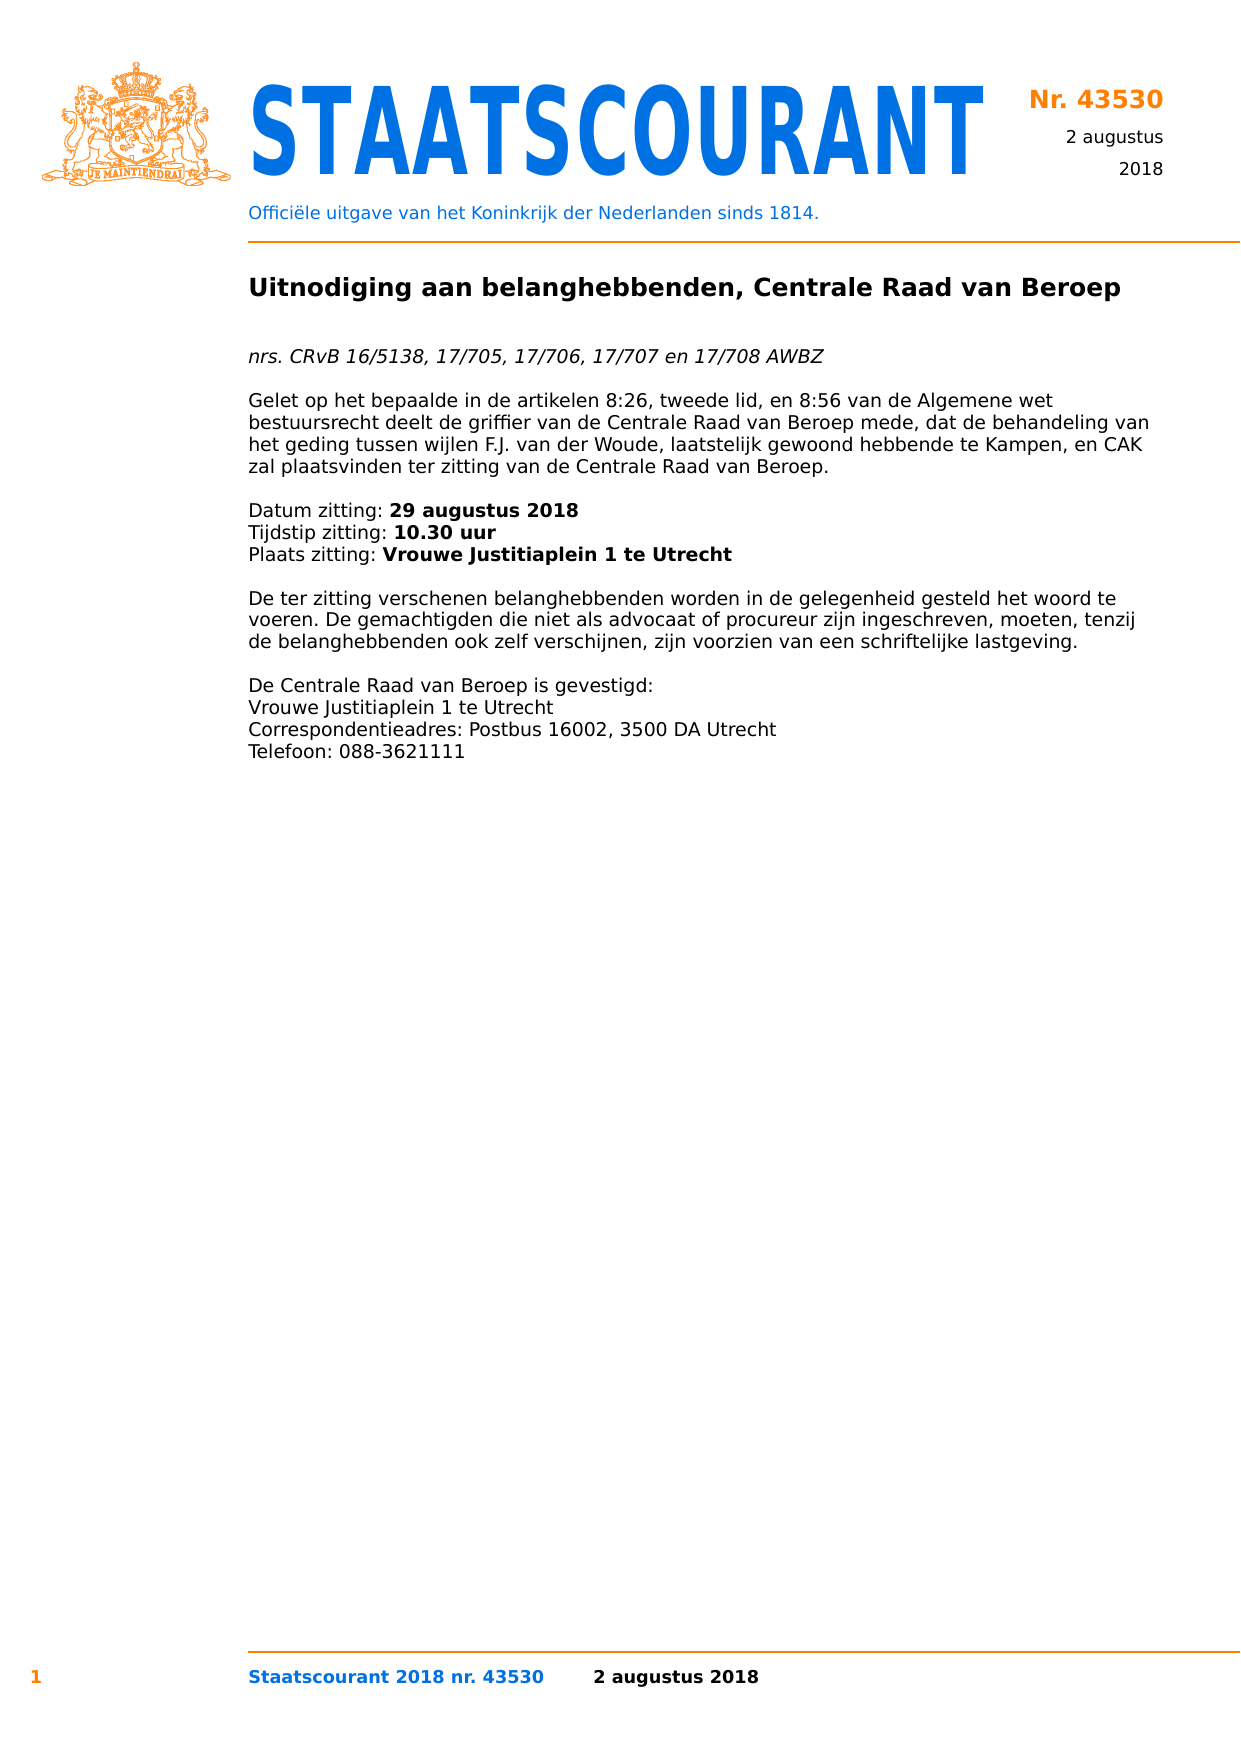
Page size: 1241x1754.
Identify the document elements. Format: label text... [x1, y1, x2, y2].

text Plaats zitting: Vrouwe Justitiaplein 1 te Utrecht [248, 543, 1163, 566]
table_header [25, 62, 248, 241]
table_cell Officiële uitgave van het Koninkrijk der Nederlanden sinds 1814. [248, 203, 1240, 241]
text Tijdstip zitting: 10.30 uur [248, 522, 1163, 543]
text De ter zitting verschenen belanghebbenden worden in de gelegenheid gesteld het woord te voeren. De gemachtigden die niet als advocaat of procureur zijn ingeschreven, moeten, tenzij de belanghebbenden ook zelf verschijnen, zijn voorzien van een schriftelijke lastgeving. [248, 587, 1163, 653]
table_header STAATSCOURANT [248, 62, 998, 203]
table_header Nr. 43530 [998, 62, 1240, 121]
text Vrouwe Justitiaplein 1 te Utrecht [248, 697, 1163, 719]
text Telefoon: 088-3621111 [248, 741, 1163, 763]
text Correspondentieadres: Postbus 16002, 3500 DA Utrecht [248, 719, 1163, 741]
subtitle Uitnodiging aan belanghebbenden, Centrale Raad van Beroep [248, 273, 1163, 302]
text nrs. CRvB 16/5138, 17/705, 17/706, 17/707 en 17/708 AWBZ [248, 346, 1163, 368]
picture [41, 62, 231, 186]
text Datum zitting: 29 augustus 2018 [248, 499, 1163, 522]
table_cell 2 augustus [998, 121, 1240, 153]
text De Centrale Raad van Beroep is gevestigd: [248, 675, 1163, 697]
table_cell 2018 [998, 153, 1240, 203]
text Gelet op het bepaalde in de artikelen 8:26, tweede lid, en 8:56 van de Algemene wet bestuursrecht deelt de griffier van de Centrale Raad van Beroep mede, dat de behandeling van het geding tussen wijlen F.J. van der Woude, laatstelijk gewoond hebbende te Kampen, en CAK zal plaatsvinden ter zitting van de Centrale Raad van Beroep. [248, 390, 1163, 478]
